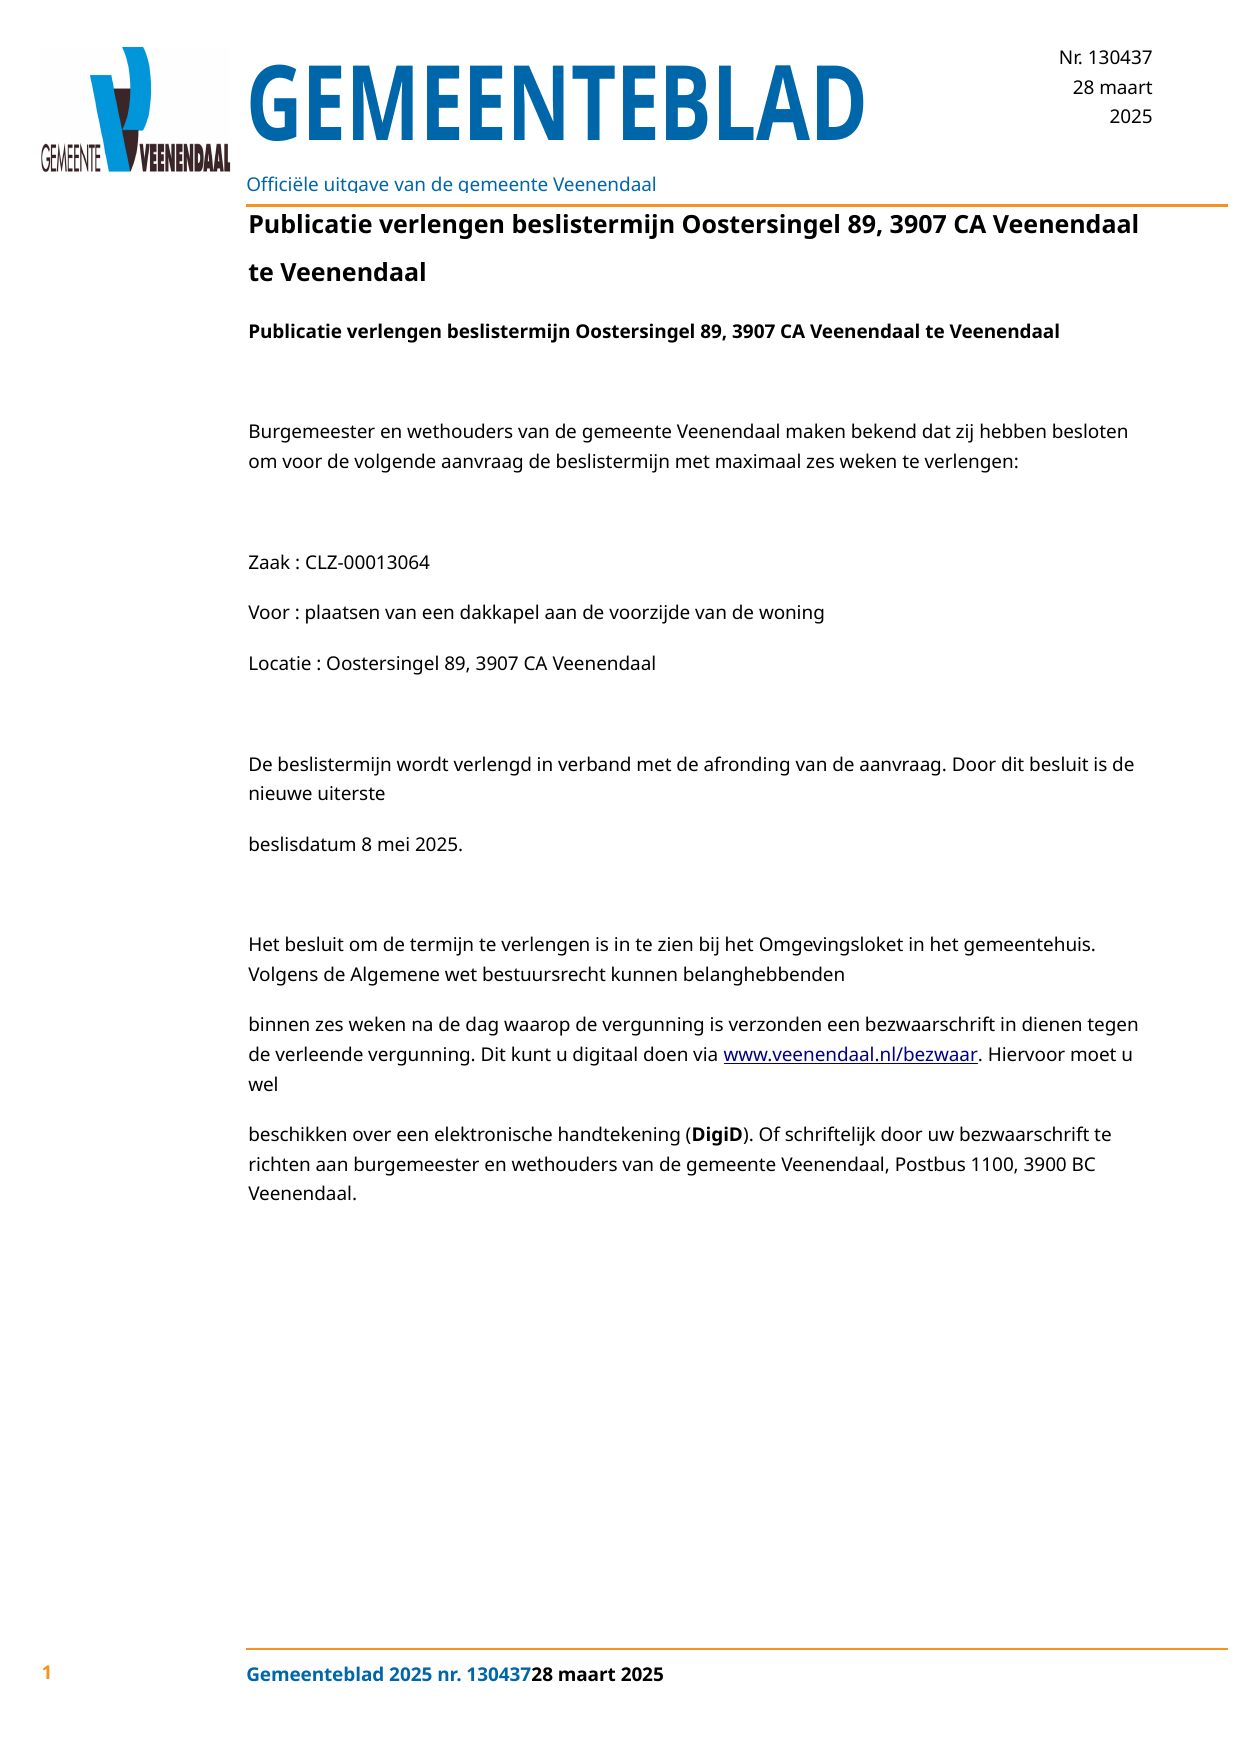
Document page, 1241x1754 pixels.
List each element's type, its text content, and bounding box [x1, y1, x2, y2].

text De beslistermijn wordt verlengd in verband met de afronding van de aanvraag. Door dit besluit is de nieuwe uiterste [248, 751, 1152, 806]
text Publicatie verlengen beslistermijn Oostersingel 89, 3907 CA Veenendaal te Veenendaal [248, 207, 1152, 288]
text binnen zes weken na de dag waarop de vergunning is verzonden een bezwaarschrift in dienen tegen de verleende vergunning. Dit kunt u digitaal doen via www.veenendaal.nl/bezwaar. Hiervoor moet u wel [248, 1012, 1152, 1097]
picture [123, 47, 231, 172]
text beschikken over een elektronische handtekening (DigiD). Of schriftelijk door uw bezwaarschrift te richten aan burgemeester en wethouders van de gemeente Veenendaal, Postbus 1100, 3900 BC Veenendaal. [248, 1121, 1152, 1206]
text Burgemeester en wethouders van de gemeente Veenendaal maken bekend dat zij hebben besloten om voor de volgende aanvraag de beslistermijn met maximaal zes weken te verlengen: [248, 419, 1152, 474]
text beslisdatum 8 mei 2025. [248, 831, 1152, 857]
text Het besluit om de termijn te verlengen is in te zien bij het Omgevingsloket in het gemeentehuis. Volgens de Algemene wet bestuursrecht kunnen belanghebbenden [248, 932, 1152, 987]
text Locatie : Oostersingel 89, 3907 CA Veenendaal [248, 650, 1152, 676]
text Zaak : CLZ-00013064 [248, 549, 1152, 575]
picture [41, 47, 130, 172]
text Voor : plaatsen van een dakkapel aan de voorzijde van de woning [248, 599, 1152, 625]
text Publicatie verlengen beslistermijn Oostersingel 89, 3907 CA Veenendaal te Veenendaal [248, 318, 1152, 344]
